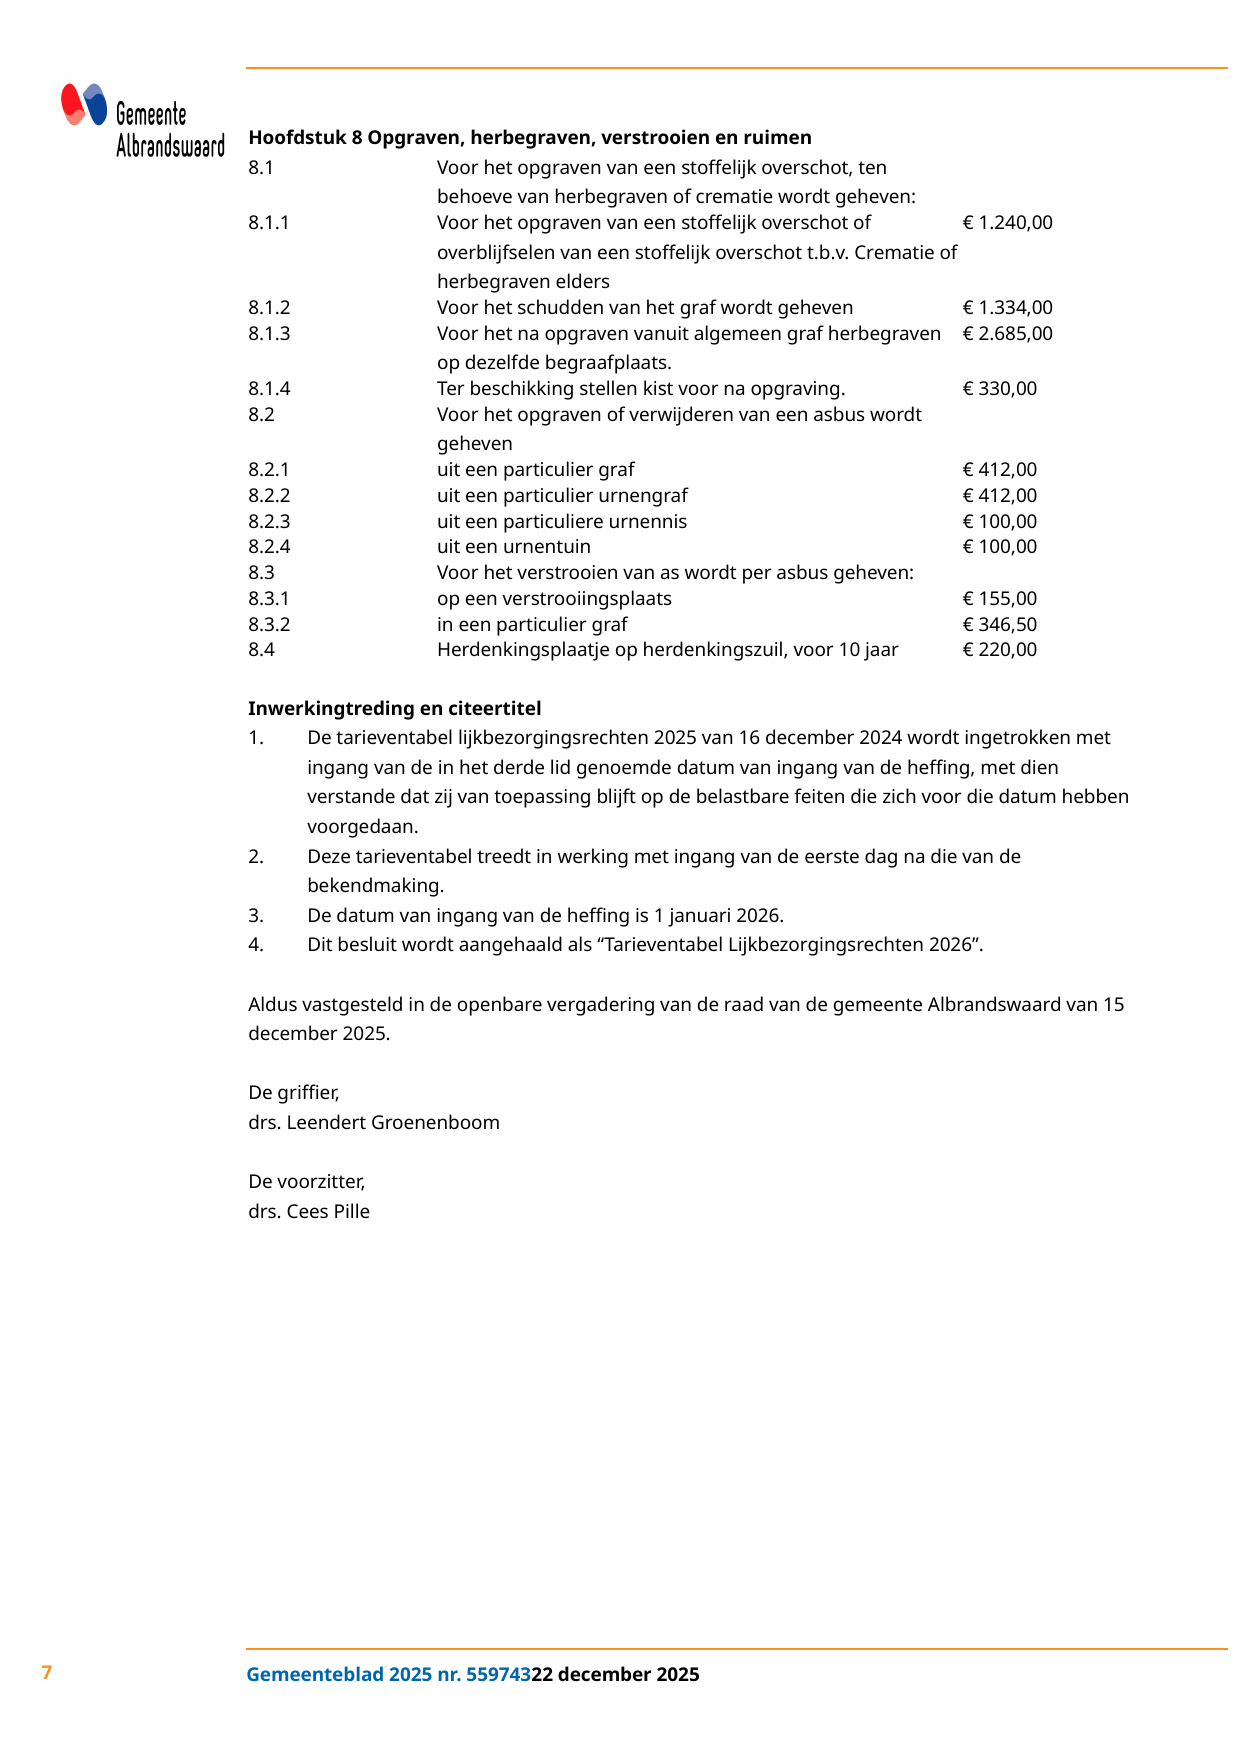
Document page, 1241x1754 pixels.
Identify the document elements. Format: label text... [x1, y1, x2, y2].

table_cell in een particulier graf [437, 611, 963, 636]
text Hoofdstuk 8 Opgraven, herbegraven, verstrooien en ruimen [248, 124, 1152, 150]
table_cell € 100,00 [963, 534, 1152, 559]
table_cell Herdenkingsplaatje op herdenkingszuil, voor 10 jaar [437, 636, 963, 662]
table_cell Voor het na opgraven vanuit algemeen graf herbegraven op dezelfde begraafplaats. [437, 320, 963, 375]
table_cell € 2.685,00 [963, 320, 1152, 375]
table_cell 8.4 [248, 636, 437, 662]
list De tarieventabel lijkbezorgingsrechten 2025 van 16 december 2024 wordt ingetrokken met ingang van de in het derde lid genoemde datum van ingang van de heffing, met dien verstande dat zij van toepassing blijft op de belastbare feiten die zich voor die datum hebben voorgedaan. [248, 724, 1152, 839]
table_header 8.1 [248, 154, 437, 209]
table_cell € 100,00 [963, 508, 1152, 533]
text De griffier, [248, 1079, 1152, 1105]
table_cell Voor het opgraven van een stoffelijk overschot of overblijfselen van een stoffelijk overschot t.b.v. Crematie of herbegraven elders [437, 209, 963, 294]
table_cell uit een urnentuin [437, 534, 963, 559]
table_cell Voor het schudden van het graf wordt geheven [437, 294, 963, 320]
table_cell € 1.240,00 [963, 209, 1152, 294]
text Aldus vastgesteld in de openbare vergadering van de raad van de gemeente Albrandswaard van 15 december 2025. [248, 991, 1152, 1046]
table_cell € 220,00 [963, 636, 1152, 662]
table_cell 8.1.3 [248, 320, 437, 375]
table_cell € 330,00 [963, 375, 1152, 401]
table_cell 8.2.2 [248, 482, 437, 508]
text Inwerkingtreding en citeertitel [248, 695, 1152, 721]
table_cell 8.3 [248, 559, 437, 585]
table_cell 8.1.2 [248, 294, 437, 320]
text drs. Leendert Groenenboom [248, 1109, 1152, 1135]
table_cell € 412,00 [963, 456, 1152, 482]
table_cell 8.2 [248, 401, 437, 456]
list Dit besluit wordt aangehaald als “Tarieventabel Lijkbezorgingsrechten 2026”. [248, 932, 1152, 957]
table_cell Voor het opgraven of verwijderen van een asbus wordt geheven [437, 401, 963, 456]
table_cell 8.1.4 [248, 375, 437, 401]
text De voorzitter, [248, 1168, 1152, 1194]
table_cell [963, 559, 1152, 585]
table_cell 8.2.1 [248, 456, 437, 482]
table_cell € 155,00 [963, 585, 1152, 611]
table_cell 8.1.1 [248, 209, 437, 294]
text drs. Cees Pille [248, 1198, 1152, 1224]
list De datum van ingang van de heffing is 1 januari 2026. [248, 902, 1152, 928]
table_cell 8.3.2 [248, 611, 437, 636]
table_header [963, 154, 1152, 209]
table_cell Voor het verstrooien van as wordt per asbus geheven: [437, 559, 963, 585]
table_cell uit een particuliere urnennis [437, 508, 963, 533]
table_cell Ter beschikking stellen kist voor na opgraving. [437, 375, 963, 401]
table_header Voor het opgraven van een stoffelijk overschot, ten behoeve van herbegraven of crematie wordt geheven: [437, 154, 963, 209]
list Deze tarieventabel treedt in werking met ingang van de eerste dag na die van de bekendmaking. [248, 843, 1152, 898]
table_cell uit een particulier urnengraf [437, 482, 963, 508]
table_cell € 1.334,00 [963, 294, 1152, 320]
picture [41, 47, 231, 172]
table_cell 8.2.3 [248, 508, 437, 533]
table_cell [963, 401, 1152, 456]
table_cell € 346,50 [963, 611, 1152, 636]
table_cell op een verstrooiingsplaats [437, 585, 963, 611]
table_cell 8.2.4 [248, 534, 437, 559]
table_cell 8.3.1 [248, 585, 437, 611]
table_cell € 412,00 [963, 482, 1152, 508]
table_cell uit een particulier graf [437, 456, 963, 482]
